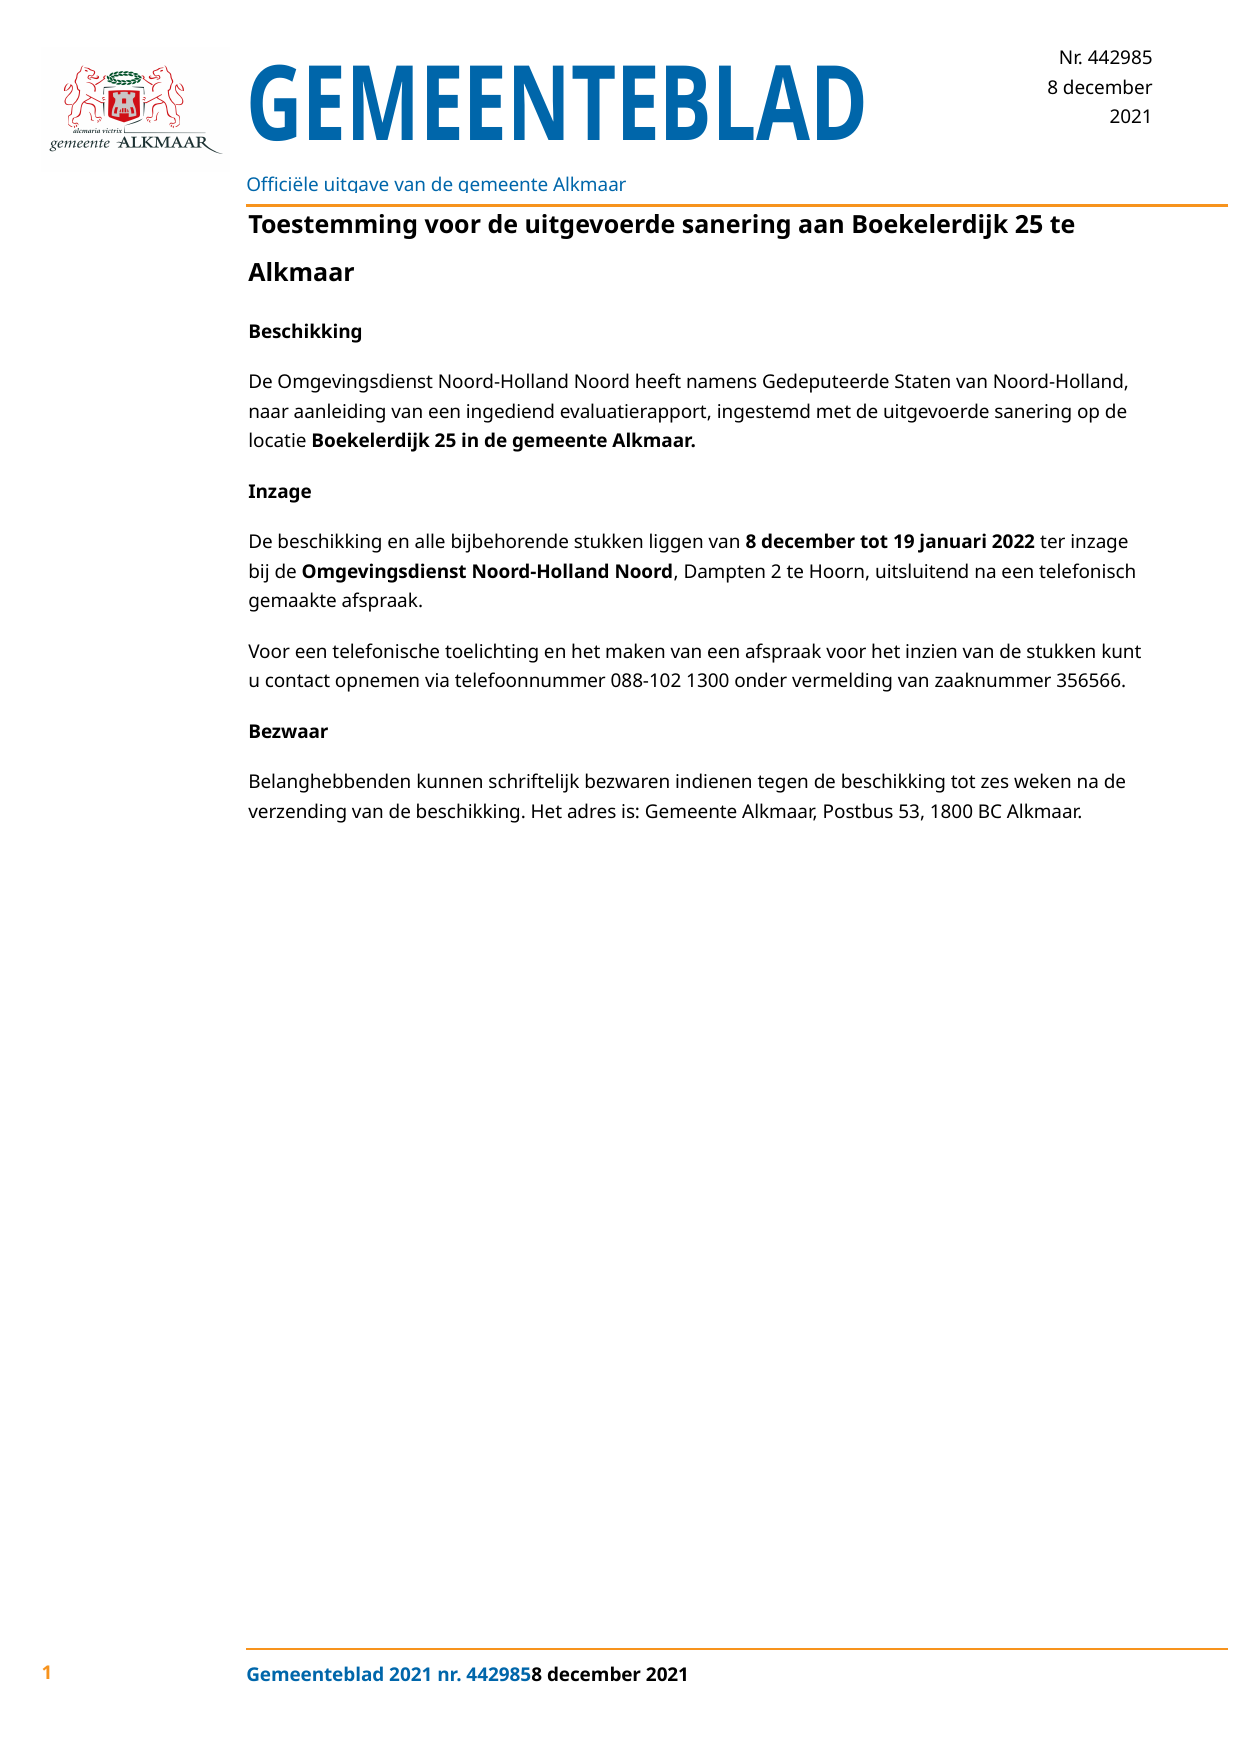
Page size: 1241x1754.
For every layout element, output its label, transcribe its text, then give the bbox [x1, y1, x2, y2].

picture [41, 47, 231, 172]
text De beschikking en alle bijbehorende stukken liggen van 8 december tot 19 januari 2022 ter inzage bij de Omgevingsdienst Noord-Holland Noord, Dampten 2 te Hoorn, uitsluitend na een telefonisch gemaakte afspraak. [248, 528, 1152, 613]
text Belanghebbenden kunnen schriftelijk bezwaren indienen tegen de beschikking tot zes weken na de verzending van de beschikking. Het adres is: Gemeente Alkmaar, Postbus 53, 1800 BC Alkmaar. [248, 768, 1152, 824]
text Beschikking [248, 318, 1152, 344]
text Bezwaar [248, 718, 1152, 744]
text Toestemming voor de uitgevoerde sanering aan Boekelerdijk 25 te Alkmaar [248, 207, 1152, 288]
text Inzage [248, 478, 1152, 504]
text De Omgevingsdienst Noord-Holland Noord heeft namens Gedeputeerde Staten van Noord-Holland, naar aanleiding van een ingediend evaluatierapport, ingestemd met de uitgevoerde sanering op de locatie Boekelerdijk 25 in de gemeente Alkmaar. [248, 368, 1152, 453]
text Voor een telefonische toelichting en het maken van een afspraak voor het inzien van de stukken kunt u contact opnemen via telefoonnummer 088-102 1300 onder vermelding van zaaknummer 356566. [248, 638, 1152, 693]
